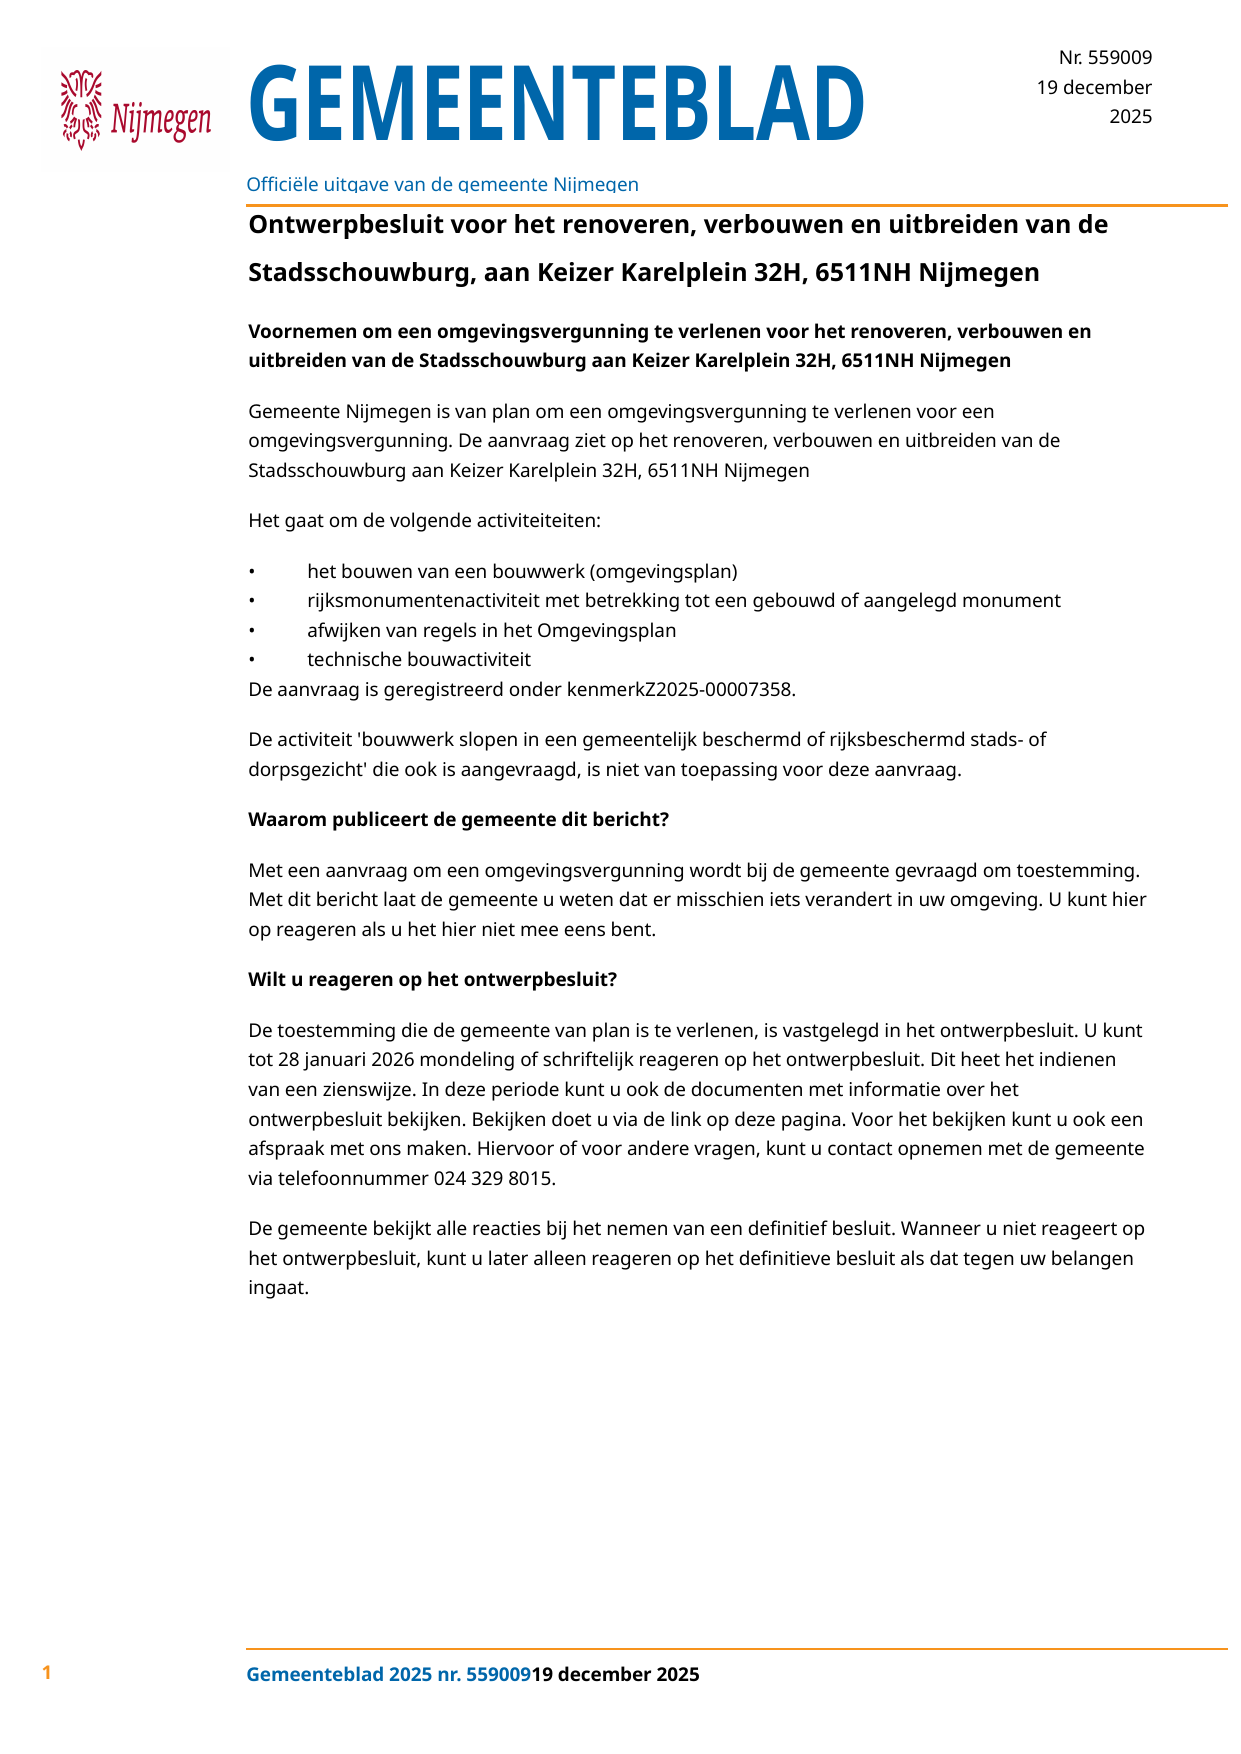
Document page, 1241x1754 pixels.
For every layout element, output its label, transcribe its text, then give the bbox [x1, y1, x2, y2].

text Ontwerpbesluit voor het renoveren, verbouwen en uitbreiden van de Stadsschouwburg, aan Keizer Karelplein 32H, 6511NH Nijmegen [248, 207, 1152, 288]
text De gemeente bekijkt alle reacties bij het nemen van een definitief besluit. Wanneer u niet reageert op het ontwerpbesluit, kunt u later alleen reageren op het definitieve besluit als dat tegen uw belangen ingaat. [248, 1215, 1152, 1300]
text De activiteit 'bouwwerk slopen in een gemeentelijk beschermd of rijksbeschermd stads- of dorpsgezicht' die ook is aangevraagd, is niet van toepassing voor deze aanvraag. [248, 727, 1152, 782]
picture [41, 47, 231, 172]
text Met een aanvraag om een omgevingsvergunning wordt bij de gemeente gevraagd om toestemming. Met dit bericht laat de gemeente u weten dat er misschien iets verandert in uw omgeving. U kunt hier op reageren als u het hier niet mee eens bent. [248, 857, 1152, 942]
text Waarom publiceert de gemeente dit bericht? [248, 807, 1152, 832]
list het bouwen van een bouwwerk (omgevingsplan) [248, 558, 1152, 584]
text Wilt u reageren op het ontwerpbesluit? [248, 967, 1152, 992]
list afwijken van regels in het Omgevingsplan [248, 617, 1152, 643]
text De toestemming die de gemeente van plan is te verlenen, is vastgelegd in het ontwerpbesluit. U kunt tot 28 januari 2026 mondeling of schriftelijk reageren op het ontwerpbesluit. Dit heet het indienen van een zienswijze. In deze periode kunt u ook de documenten met informatie over het ontwerpbesluit bekijken. Bekijken doet u via de link op deze pagina. Voor het bekijken kunt u ook een afspraak met ons maken. Hiervoor of voor andere vragen, kunt u contact opnemen met de gemeente via telefoonnummer 024 329 8015. [248, 1017, 1152, 1191]
text Gemeente Nijmegen is van plan om een omgevingsvergunning te verlenen voor een omgevingsvergunning. De aanvraag ziet op het renoveren, verbouwen en uitbreiden van de Stadsschouwburg aan Keizer Karelplein 32H, 6511NH Nijmegen [248, 398, 1152, 483]
text De aanvraag is geregistreerd onder kenmerkZ2025-00007358. [248, 676, 1152, 702]
text Het gaat om de volgende activiteiteiten: [248, 507, 1152, 533]
list rijksmonumentenactiviteit met betrekking tot een gebouwd of aangelegd monument [248, 587, 1152, 613]
list technische bouwactiviteit [248, 647, 1152, 672]
text Voornemen om een omgevingsvergunning te verlenen voor het renoveren, verbouwen en uitbreiden van de Stadsschouwburg aan Keizer Karelplein 32H, 6511NH Nijmegen [248, 318, 1152, 373]
